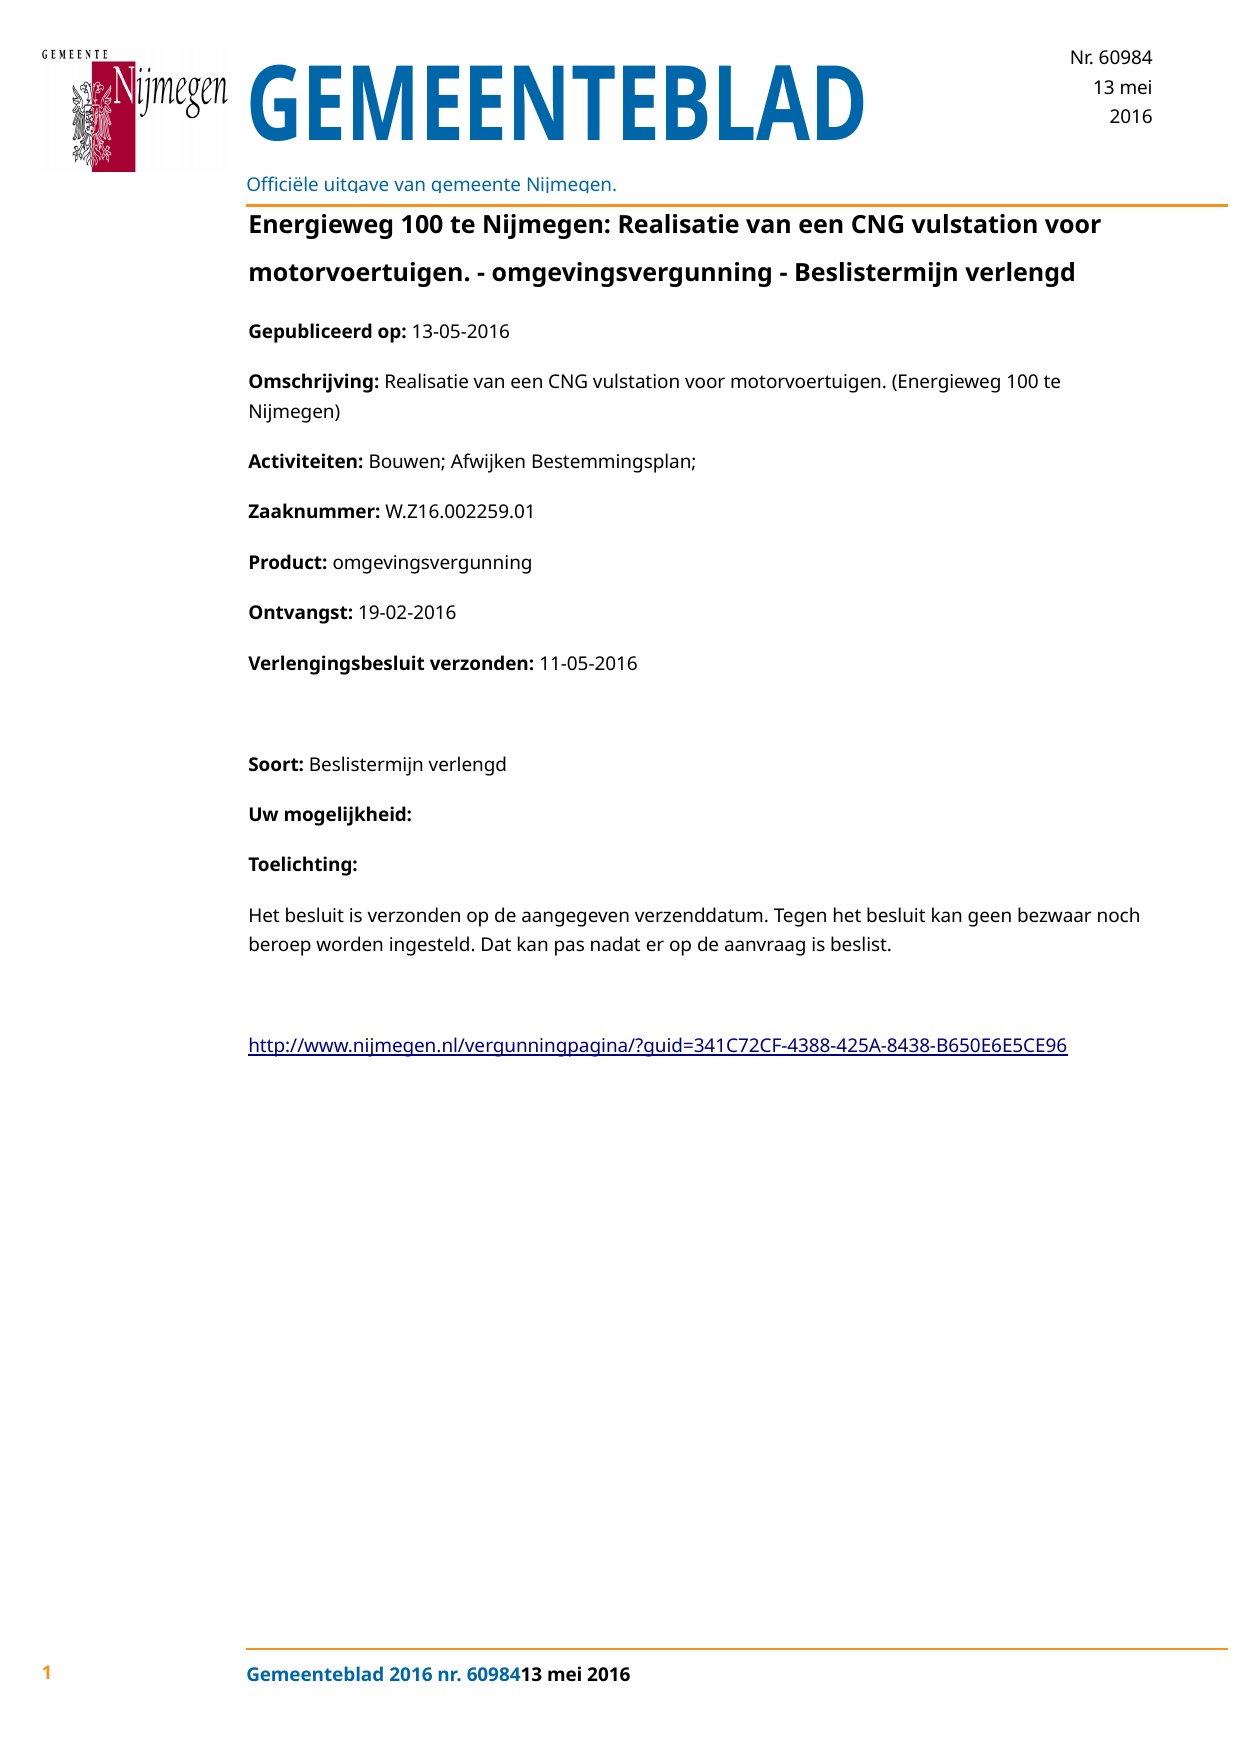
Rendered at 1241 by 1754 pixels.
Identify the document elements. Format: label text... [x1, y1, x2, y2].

text Gepubliceerd op: 13-05-2016 [248, 318, 1152, 344]
text Energieweg 100 te Nijmegen: Realisatie van een CNG vulstation voor motorvoertuigen. - omgevingsvergunning - Beslistermijn verlengd [248, 207, 1152, 288]
text Het besluit is verzonden op de aangegeven verzenddatum. Tegen het besluit kan geen bezwaar noch beroep worden ingesteld. Dat kan pas nadat er op de aanvraag is beslist. [248, 902, 1152, 957]
text Uw mogelijkheid: [248, 801, 1152, 827]
text Toelichting: [248, 852, 1152, 877]
text Product: omgevingsvergunning [248, 549, 1152, 575]
text Ontvangst: 19-02-2016 [248, 599, 1152, 625]
text http://www.nijmegen.nl/vergunningpagina/?guid=341C72CF-4388-425A-8438-B650E6E5CE96 [248, 1032, 1152, 1058]
picture [41, 47, 231, 172]
text Activiteiten: Bouwen; Afwijken Bestemmingsplan; [248, 448, 1152, 474]
text Verlengingsbesluit verzonden: 11-05-2016 [248, 650, 1152, 676]
text Omschrijving: Realisatie van een CNG vulstation voor motorvoertuigen. (Energieweg 100 te Nijmegen) [248, 368, 1152, 424]
text Soort: Beslistermijn verlengd [248, 751, 1152, 777]
text Zaaknummer: W.Z16.002259.01 [248, 499, 1152, 524]
